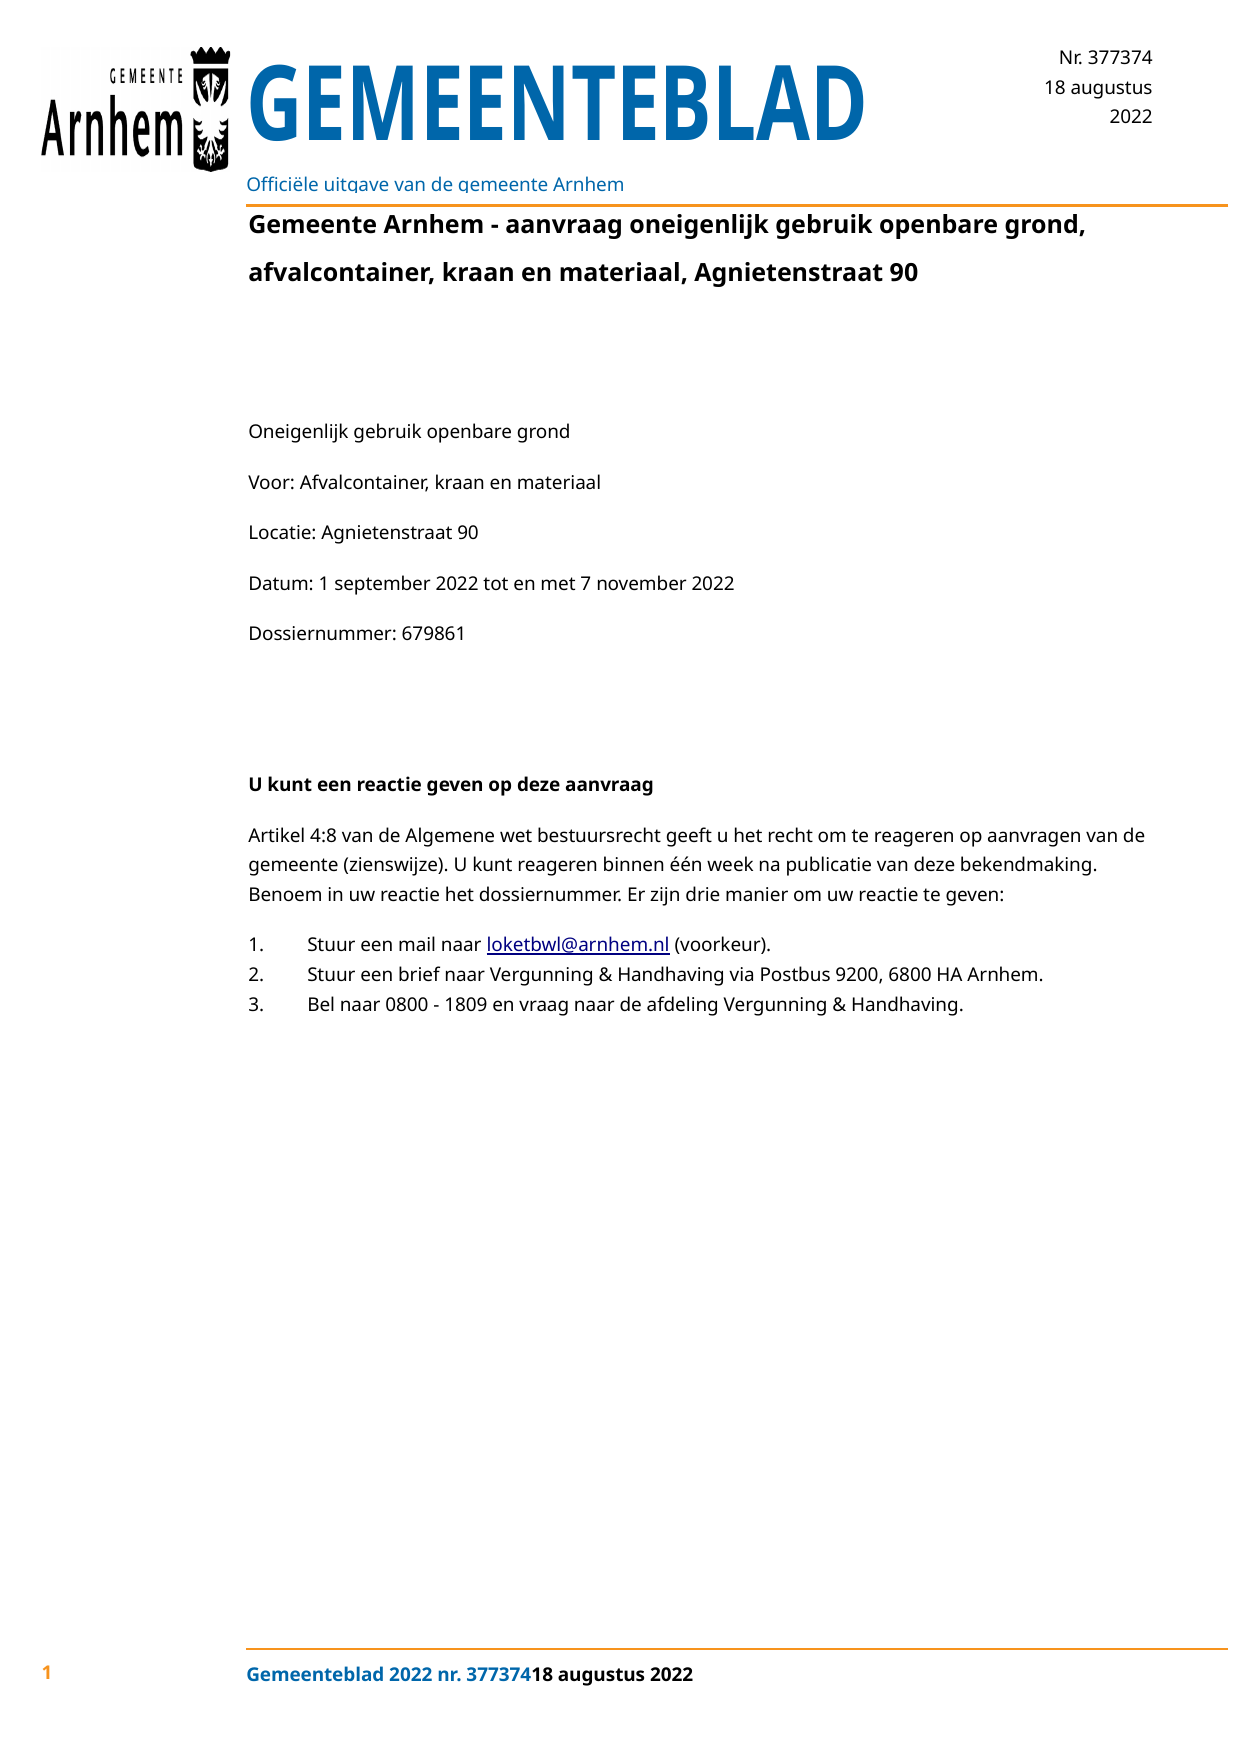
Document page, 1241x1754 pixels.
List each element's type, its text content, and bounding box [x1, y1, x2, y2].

text Artikel 4:8 van de Algemene wet bestuursrecht geeft u het recht om te reageren op aanvragen van de gemeente (zienswijze). U kunt reageren binnen één week na publicatie van deze bekendmaking. Benoem in uw reactie het dossiernummer. Er zijn drie manier om uw reactie te geven: [248, 822, 1152, 907]
picture [41, 47, 231, 172]
text Locatie: Agnietenstraat 90 [248, 519, 1152, 545]
list Stuur een brief naar Vergunning & Handhaving via Postbus 9200, 6800 HA Arnhem. [248, 961, 1152, 987]
text Datum: 1 september 2022 tot en met 7 november 2022 [248, 570, 1152, 596]
text Voor: Afvalcontainer, kraan en materiaal [248, 469, 1152, 495]
text U kunt een reactie geven op deze aanvraag [248, 772, 1152, 797]
text Oneigenlijk gebruik openbare grond [248, 419, 1152, 444]
list Bel naar 0800 - 1809 en vraag naar de afdeling Vergunning & Handhaving. [248, 991, 1152, 1017]
text Dossiernummer: 679861 [248, 620, 1152, 646]
text Gemeente Arnhem - aanvraag oneigenlijk gebruik openbare grond, afvalcontainer, kraan en materiaal, Agnietenstraat 90 [248, 207, 1152, 288]
list Stuur een mail naar loketbwl@arnhem.nl (voorkeur). [248, 932, 1152, 957]
